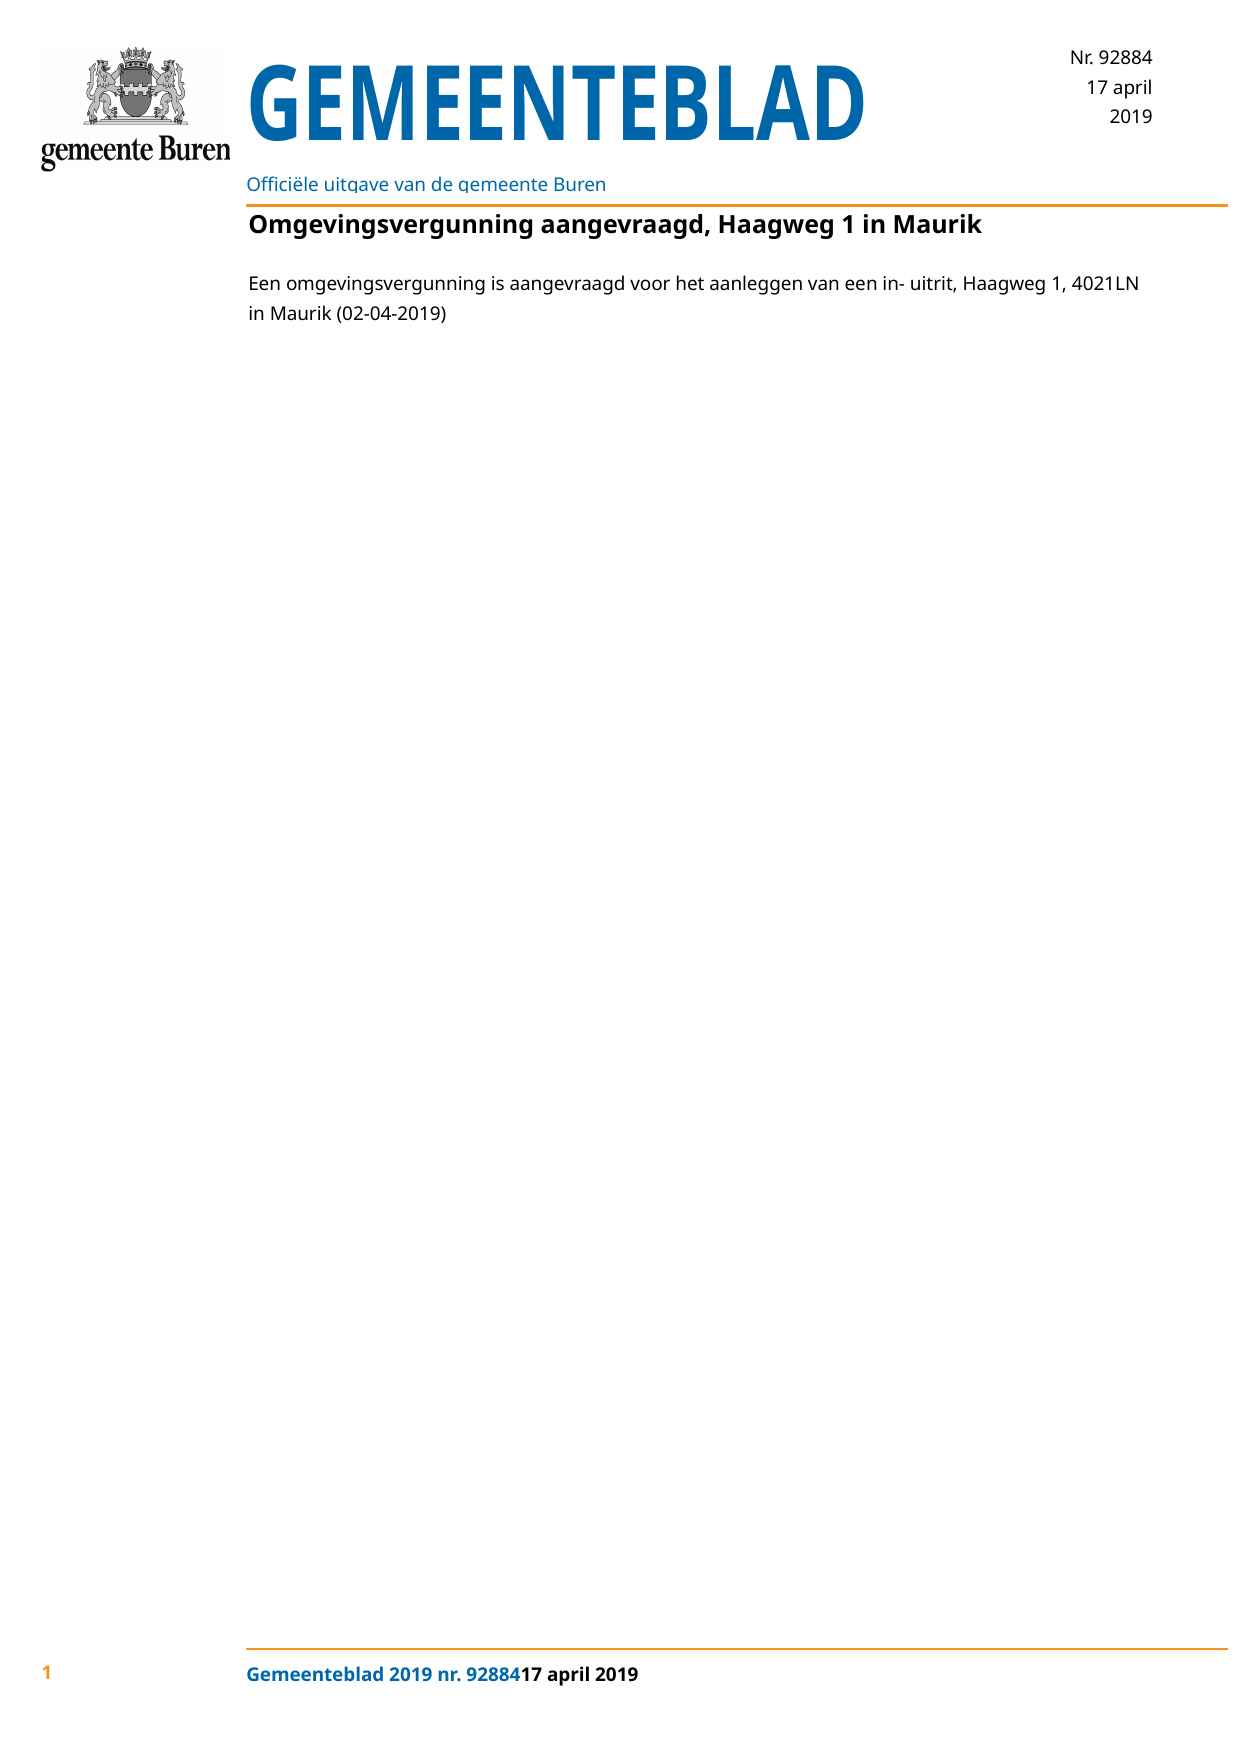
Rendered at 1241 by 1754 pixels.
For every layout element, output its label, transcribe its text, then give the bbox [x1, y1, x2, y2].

text Omgevingsvergunning aangevraagd, Haagweg 1 in Maurik [248, 207, 1152, 241]
picture [41, 47, 231, 172]
text Een omgevingsvergunning is aangevraagd voor het aanleggen van een in- uitrit, Haagweg 1, 4021LN in Maurik (02-04-2019) [248, 270, 1152, 326]
